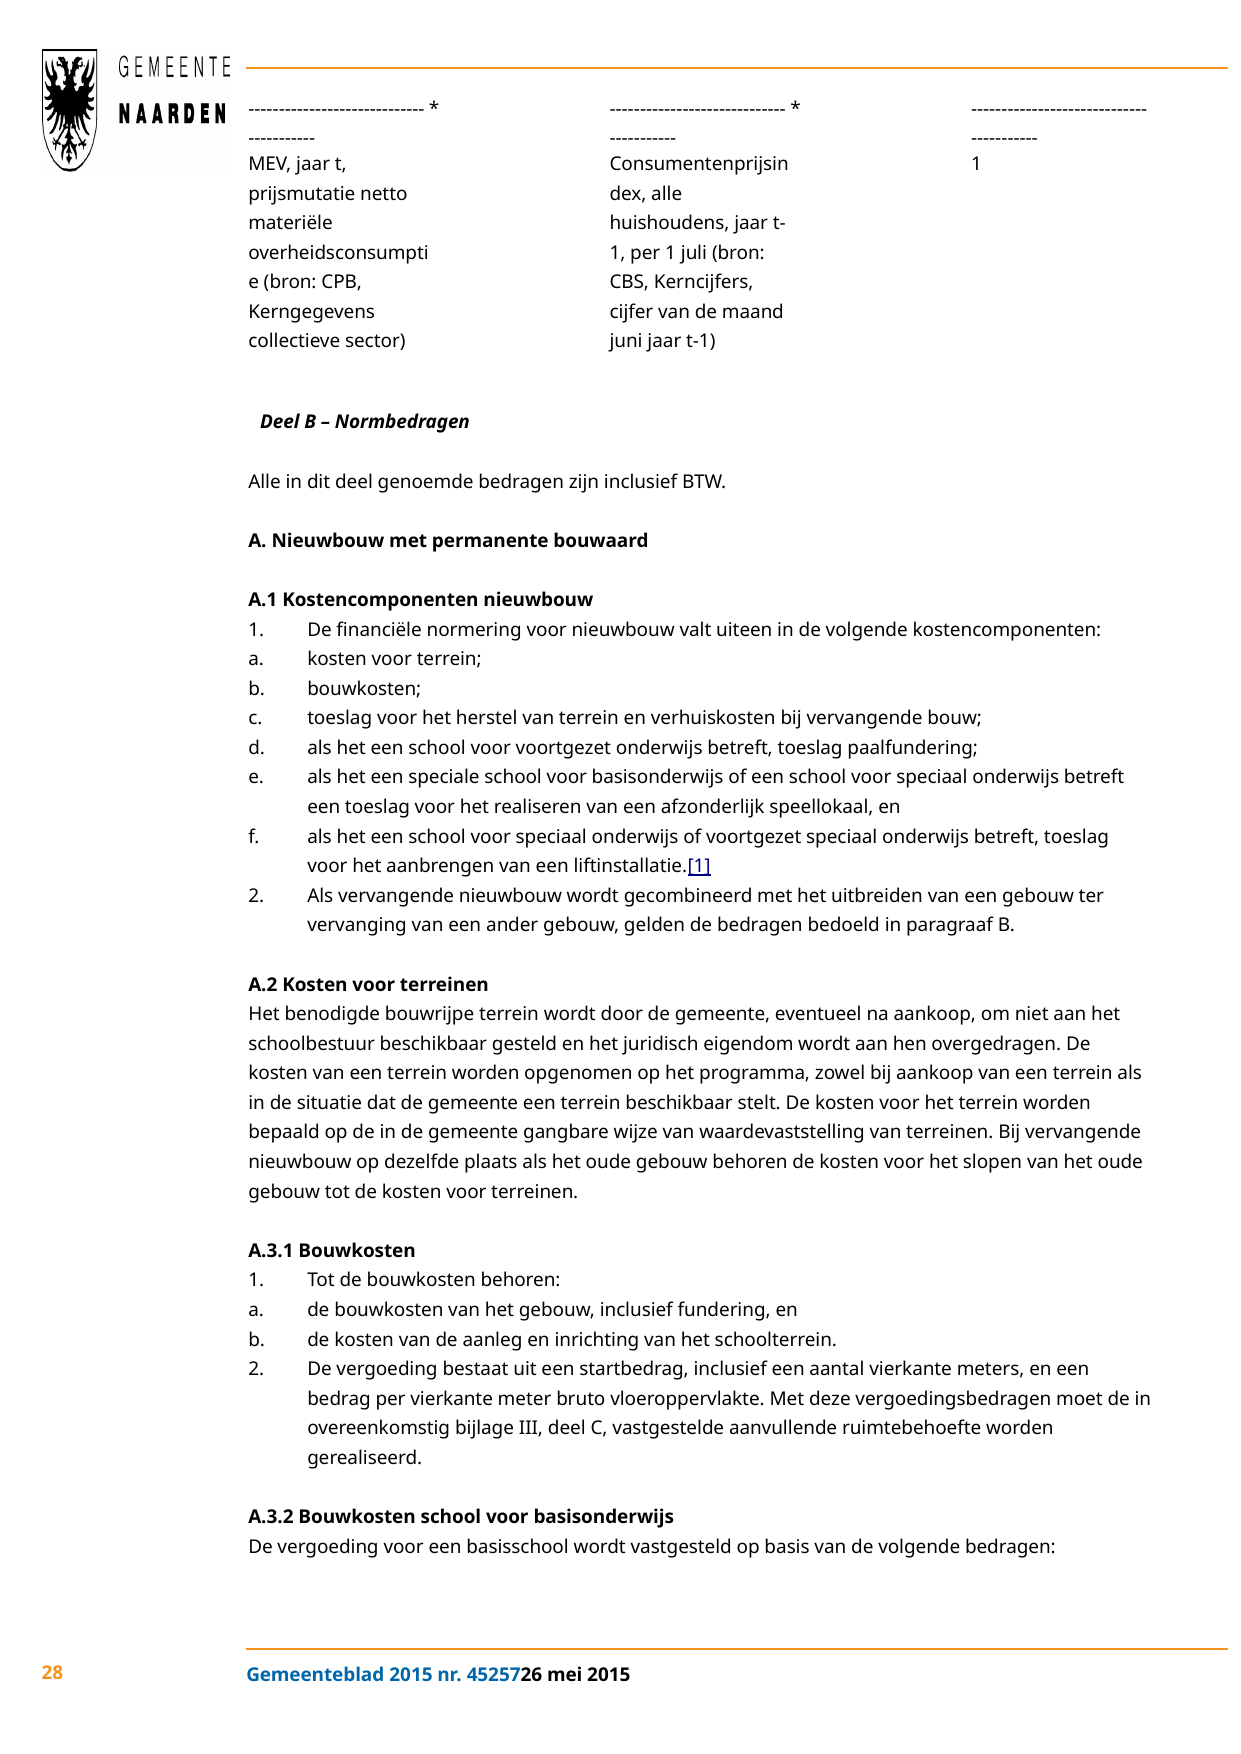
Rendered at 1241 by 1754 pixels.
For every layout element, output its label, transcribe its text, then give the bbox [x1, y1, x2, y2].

text Deel B – Normbedragen [248, 409, 1152, 434]
list bouwkosten; [248, 675, 1152, 701]
list als het een school voor voortgezet onderwijs betreft, toeslag paalfundering; [248, 734, 1152, 760]
table_cell ---------------------------------------- [971, 95, 1152, 150]
table_cell ---------------------------------------- [609, 95, 790, 150]
text A. Nieuwbouw met permanente bouwaard [248, 527, 1152, 553]
text De vergoeding voor een basisschool wordt vastgesteld op basis van de volgende bedragen: [248, 1533, 1152, 1558]
list kosten voor terrein; [248, 645, 1152, 671]
table_cell [790, 150, 971, 353]
list als het een school voor speciaal onderwijs of voortgezet speciaal onderwijs betreft, toeslag voor het aanbrengen van een liftinstallatie.[1] [248, 823, 1152, 878]
text Het benodigde bouwrijpe terrein wordt door de gemeente, eventueel na aankoop, om niet aan het schoolbestuur beschikbaar gesteld en het juridisch eigendom wordt aan hen overgedragen. De kosten van een terrein worden opgenomen op het programma, zowel bij aankoop van een terrein als in de situatie dat de gemeente een terrein beschikbaar stelt. De kosten voor het terrein worden bepaald op de in de gemeente gangbare wijze van waardevaststelling van terreinen. Bij vervangende nieuwbouw op dezelfde plaats als het oude gebouw behoren de kosten voor het slopen van het oude gebouw tot de kosten voor terreinen. [248, 1000, 1152, 1203]
list de kosten van de aanleg en inrichting van het schoolterrein. [248, 1326, 1152, 1351]
table_cell [429, 150, 609, 353]
picture [41, 47, 231, 172]
text A.3.2 Bouwkosten school voor basisonderwijs [248, 1503, 1152, 1529]
text Alle in dit deel genoemde bedragen zijn inclusief BTW. [248, 468, 1152, 493]
list Tot de bouwkosten behoren: [248, 1267, 1152, 1292]
table_cell * [429, 95, 609, 150]
list De financiële normering voor nieuwbouw valt uiteen in de volgende kostencomponenten: [248, 616, 1152, 641]
table_cell ---------------------------------------- [248, 95, 429, 150]
table_cell MEV, jaar t, prijsmutatie netto materiële overheidsconsumptie (bron: CPB, Kerngegevens collectieve sector) [248, 150, 429, 353]
list als het een speciale school voor basisonderwijs of een school voor speciaal onderwijs betreft een toeslag voor het realiseren van een afzonderlijk speellokaal, en [248, 764, 1152, 819]
text A.3.1 Bouwkosten [248, 1237, 1152, 1263]
text A.2 Kosten voor terreinen [248, 971, 1152, 996]
table_cell Consumentenprijsindex, alle huishoudens, jaar t-1, per 1 juli (bron: CBS, Kerncijfers, cijfer van de maand juni jaar t-1) [609, 150, 790, 353]
list toeslag voor het herstel van terrein en verhuiskosten bij vervangende bouw; [248, 704, 1152, 730]
table_cell * [790, 95, 971, 150]
text A.1 Kostencomponenten nieuwbouw [248, 586, 1152, 612]
list de bouwkosten van het gebouw, inclusief fundering, en [248, 1296, 1152, 1322]
list De vergoeding bestaat uit een startbedrag, inclusief een aantal vierkante meters, en een bedrag per vierkante meter bruto vloeroppervlakte. Met deze vergoedingsbedragen moet de in overeenkomstig bijlage III, deel C, vastgestelde aanvullende ruimtebehoefte worden gerealiseerd. [248, 1355, 1152, 1470]
list Als vervangende nieuwbouw wordt gecombineerd met het uitbreiden van een gebouw ter vervanging van een ander gebouw, gelden de bedragen bedoeld in paragraaf B. [248, 882, 1152, 937]
table_cell 1 [971, 150, 1152, 353]
